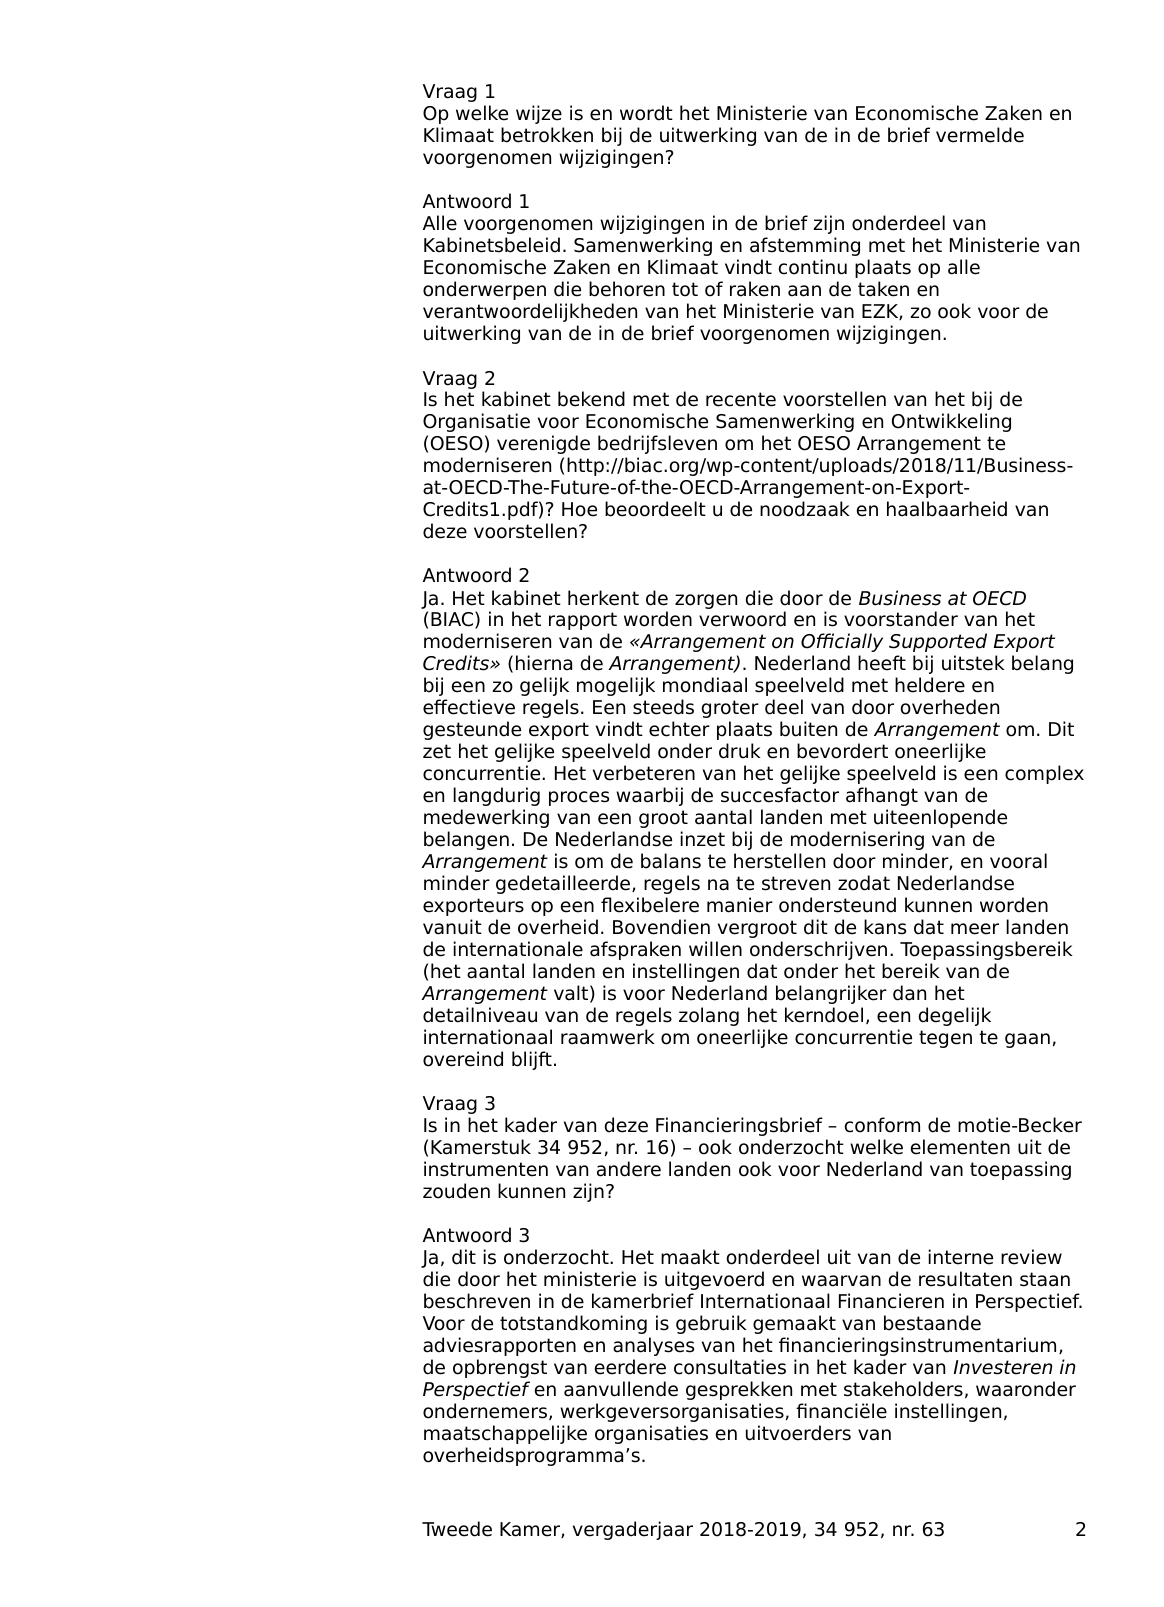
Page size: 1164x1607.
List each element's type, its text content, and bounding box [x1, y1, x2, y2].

text Vraag 1 [422, 81, 1087, 103]
text Is het kabinet bekend met de recente voorstellen van het bij de Organisatie voor Economische Samenwerking en Ontwikkeling (OESO) verenigde bedrijfsleven om het OESO Arrangement te moderniseren (http://biac.org/wp-content/uploads/2018/11/Business-at-OECD-The-Future-of-the-OECD-Arrangement-on-Export-Credits1.pdf)? Hoe beoordeelt u de noodzaak en haalbaarheid van deze voorstellen? [422, 389, 1087, 543]
text Vraag 3 [422, 1093, 1087, 1115]
text Is in het kader van deze Financieringsbrief – conform de motie-Becker (Kamerstuk 34 952, nr. 16) – ook onderzocht welke elementen uit de instrumenten van andere landen ook voor Nederland van toepassing zouden kunnen zijn? [422, 1115, 1087, 1203]
text Ja. Het kabinet herkent de zorgen die door de Business at OECD (BIAC) in het rapport worden verwoord en is voorstander van het moderniseren van de «Arrangement on Officially Supported Export Credits» (hierna de Arrangement). Nederland heeft bij uitstek belang bij een zo gelijk mogelijk mondiaal speelveld met heldere en effectieve regels. Een steeds groter deel van door overheden gesteunde export vindt echter plaats buiten de Arrangement om. Dit zet het gelijke speelveld onder druk en bevordert oneerlijke concurrentie. Het verbeteren van het gelijke speelveld is een complex en langdurig proces waarbij de succesfactor afhangt van de medewerking van een groot aantal landen met uiteenlopende belangen. De Nederlandse inzet bij de modernisering van de Arrangement is om de balans te herstellen door minder, en vooral minder gedetailleerde, regels na te streven zodat Nederlandse exporteurs op een flexibelere manier ondersteund kunnen worden vanuit de overheid. Bovendien vergroot dit de kans dat meer landen de internationale afspraken willen onderschrijven. Toepassingsbereik (het aantal landen en instellingen dat onder het bereik van de Arrangement valt) is voor Nederland belangrijker dan het detailniveau van de regels zolang het kerndoel, een degelijk internationaal raamwerk om oneerlijke concurrentie tegen te gaan, overeind blijft. [422, 587, 1087, 1071]
text Alle voorgenomen wijzigingen in de brief zijn onderdeel van Kabinetsbeleid. Samenwerking en afstemming met het Ministerie van Economische Zaken en Klimaat vindt continu plaats op alle onderwerpen die behoren tot of raken aan de taken en verantwoordelijkheden van het Ministerie van EZK, zo ook voor de uitwerking van de in de brief voorgenomen wijzigingen. [422, 213, 1087, 345]
text Vraag 2 [422, 367, 1087, 389]
text Ja, dit is onderzocht. Het maakt onderdeel uit van de interne review die door het ministerie is uitgevoerd en waarvan de resultaten staan beschreven in de kamerbrief Internationaal Financieren in Perspectief. Voor de totstandkoming is gebruik gemaakt van bestaande adviesrapporten en analyses van het financieringsinstrumentarium, de opbrengst van eerdere consultaties in het kader van Investeren in Perspectief en aanvullende gesprekken met stakeholders, waaronder ondernemers, werkgeversorganisaties, financiële instellingen, maatschappelijke organisaties en uitvoerders van overheidsprogramma’s. [422, 1247, 1087, 1467]
text Antwoord 1 [422, 191, 1087, 213]
text Op welke wijze is en wordt het Ministerie van Economische Zaken en Klimaat betrokken bij de uitwerking van de in de brief vermelde voorgenomen wijzigingen? [422, 103, 1087, 169]
text Antwoord 3 [422, 1225, 1087, 1247]
text Antwoord 2 [422, 565, 1087, 587]
